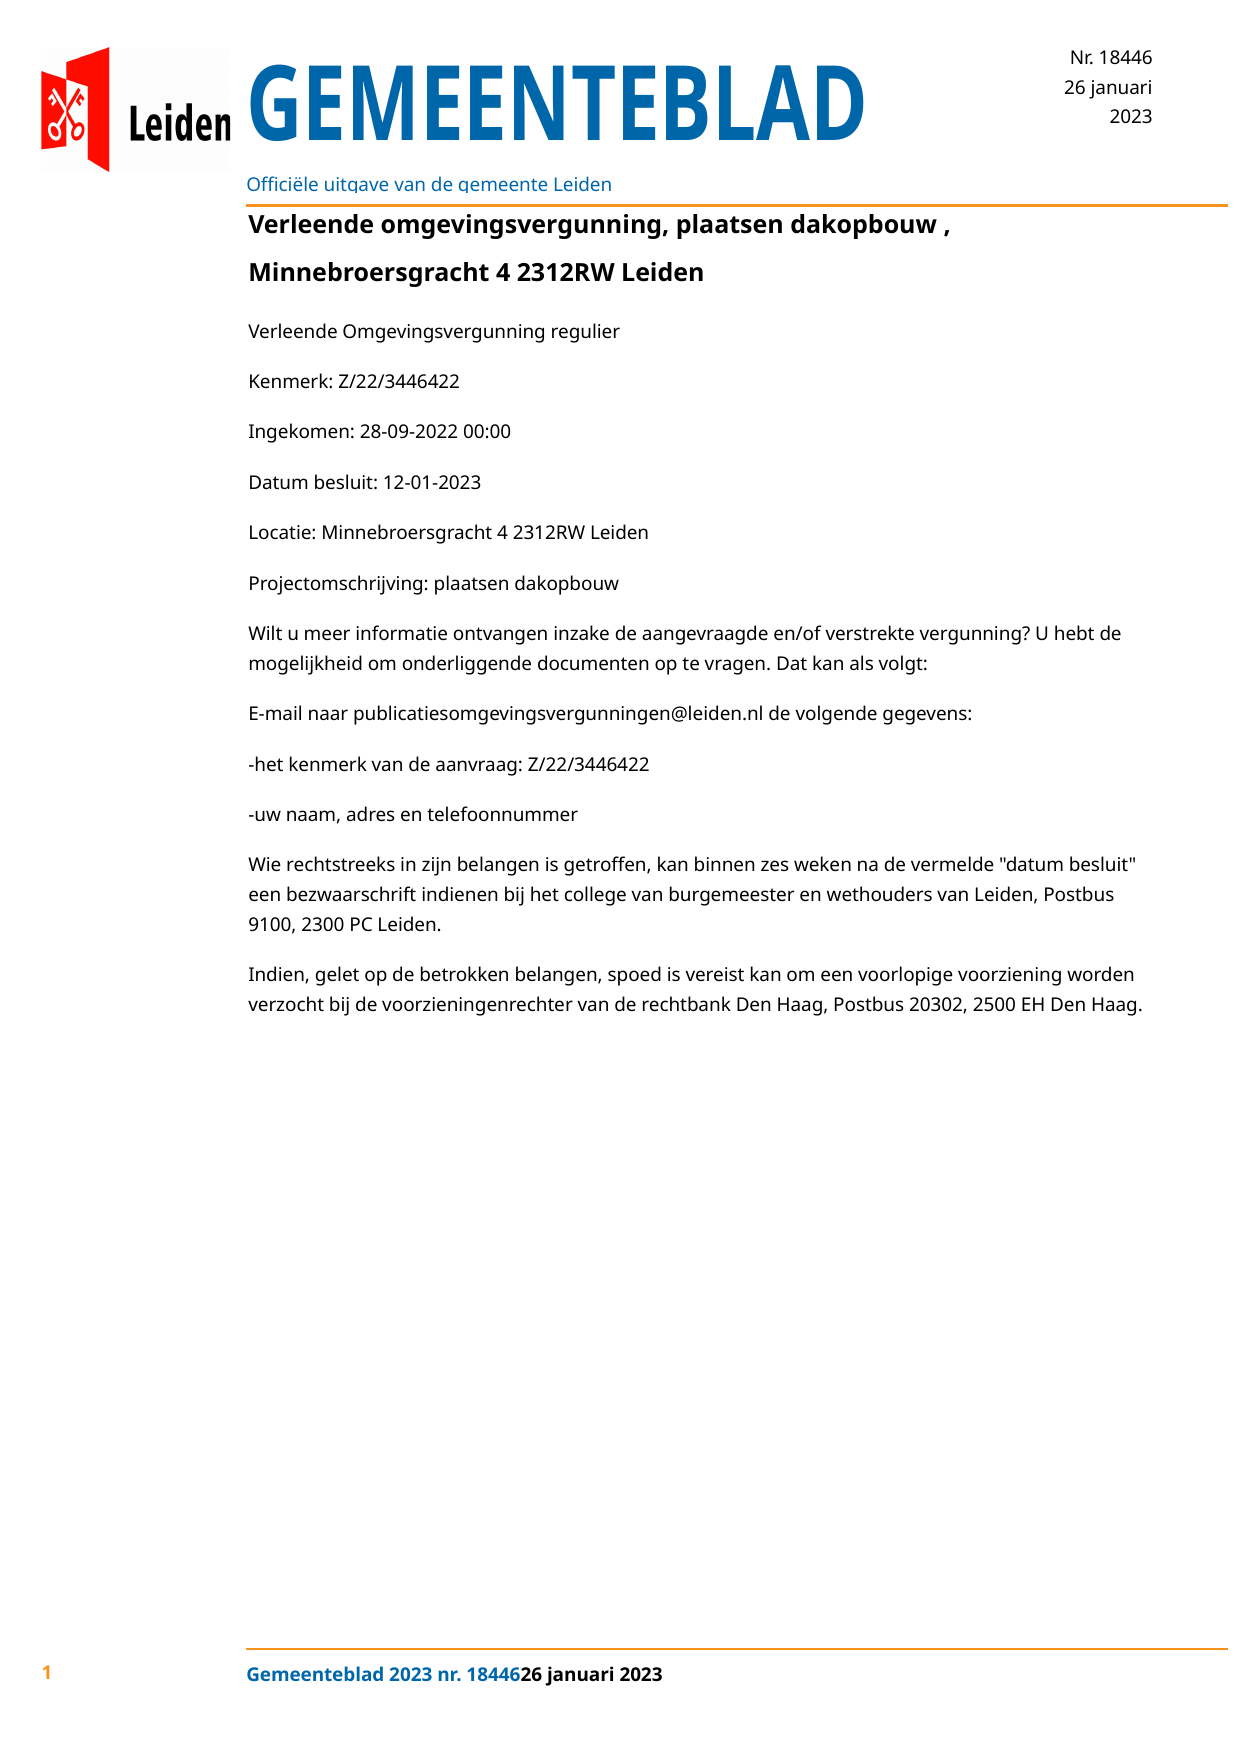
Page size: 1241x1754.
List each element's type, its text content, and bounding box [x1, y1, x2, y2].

text Datum besluit: 12-01-2023 [248, 469, 1152, 495]
text Ingekomen: 28-09-2022 00:00 [248, 419, 1152, 444]
text Verleende Omgevingsvergunning regulier [248, 318, 1152, 344]
text E-mail naar publicatiesomgevingsvergunningen@leiden.nl de volgende gegevens: [248, 700, 1152, 726]
text Verleende omgevingsvergunning, plaatsen dakopbouw , Minnebroersgracht 4 2312RW Leiden [248, 207, 1152, 288]
text Locatie: Minnebroersgracht 4 2312RW Leiden [248, 519, 1152, 545]
text -uw naam, adres en telefoonnummer [248, 801, 1152, 827]
text Kenmerk: Z/22/3446422 [248, 368, 1152, 394]
text -het kenmerk van de aanvraag: Z/22/3446422 [248, 751, 1152, 777]
text Wie rechtstreeks in zijn belangen is getroffen, kan binnen zes weken na de vermelde "datum besluit" een bezwaarschrift indienen bij het college van burgemeester en wethouders van Leiden, Postbus 9100, 2300 PC Leiden. [248, 852, 1152, 937]
text Indien, gelet op de betrokken belangen, spoed is vereist kan om een voorlopige voorziening worden verzocht bij de voorzieningenrechter van de rechtbank Den Haag, Postbus 20302, 2500 EH Den Haag. [248, 961, 1152, 1017]
text Wilt u meer informatie ontvangen inzake de aangevraagde en/of verstrekte vergunning? U hebt de mogelijkheid om onderliggende documenten op te vragen. Dat kan als volgt: [248, 620, 1152, 676]
text Projectomschrijving: plaatsen dakopbouw [248, 570, 1152, 596]
picture [41, 47, 231, 172]
